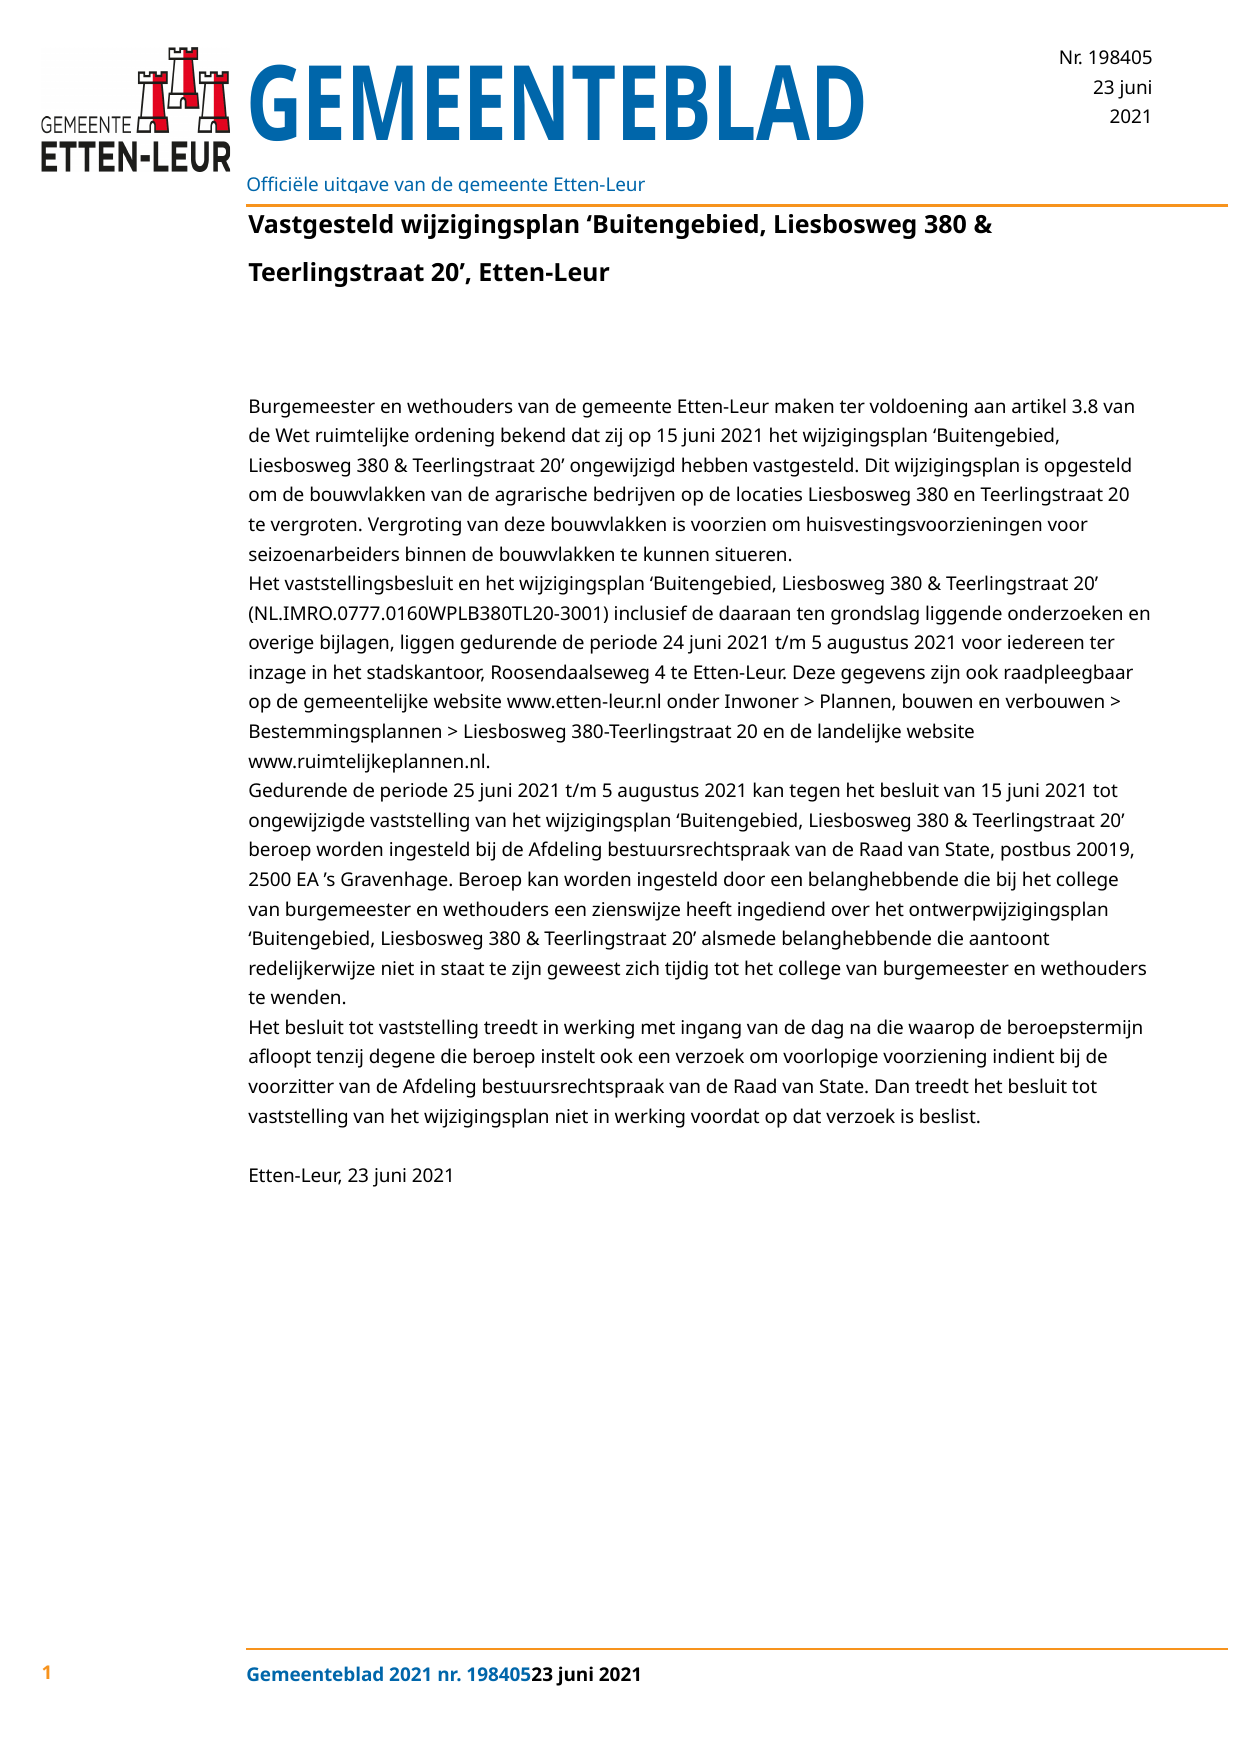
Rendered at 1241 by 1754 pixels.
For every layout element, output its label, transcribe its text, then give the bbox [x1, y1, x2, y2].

text Gedurende de periode 25 juni 2021 t/m 5 augustus 2021 kan tegen het besluit van 15 juni 2021 tot ongewijzigde vaststelling van het wijzigingsplan ‘Buitengebied, Liesbosweg 380 & Teerlingstraat 20’ beroep worden ingesteld bij de Afdeling bestuursrechtspraak van de Raad van State, postbus 20019, 2500 EA ’s Gravenhage. Beroep kan worden ingesteld door een belanghebbende die bij het college van burgemeester en wethouders een zienswijze heeft ingediend over het ontwerpwijzigingsplan ‘Buitengebied, Liesbosweg 380 & Teerlingstraat 20’ alsmede belanghebbende die aantoont redelijkerwijze niet in staat te zijn geweest zich tijdig tot het college van burgemeester en wethouders te wenden. [248, 777, 1152, 1010]
text Etten-Leur, 23 juni 2021 [248, 1162, 1152, 1188]
text Het besluit tot vaststelling treedt in werking met ingang van de dag na die waarop de beroepstermijn afloopt tenzij degene die beroep instelt ook een verzoek om voorlopige voorziening indient bij de voorzitter van de Afdeling bestuursrechtspraak van de Raad van State. Dan treedt het besluit tot vaststelling van het wijzigingsplan niet in werking voordat op dat verzoek is beslist. [248, 1014, 1152, 1129]
text Burgemeester en wethouders van de gemeente Etten-Leur maken ter voldoening aan artikel 3.8 van de Wet ruimtelijke ordening bekend dat zij op 15 juni 2021 het wijzigingsplan ‘Buitengebied, Liesbosweg 380 & Teerlingstraat 20’ ongewijzigd hebben vastgesteld. Dit wijzigingsplan is opgesteld om de bouwvlakken van de agrarische bedrijven op de locaties Liesbosweg 380 en Teerlingstraat 20 te vergroten. Vergroting van deze bouwvlakken is voorzien om huisvestingsvoorzieningen voor seizoenarbeiders binnen de bouwvlakken te kunnen situeren. [248, 393, 1152, 567]
text Het vaststellingsbesluit en het wijzigingsplan ‘Buitengebied, Liesbosweg 380 & Teerlingstraat 20’ (NL.IMRO.0777.0160WPLB380TL20-3001) inclusief de daaraan ten grondslag liggende onderzoeken en overige bijlagen, liggen gedurende de periode 24 juni 2021 t/m 5 augustus 2021 voor iedereen ter inzage in het stadskantoor, Roosendaalseweg 4 te Etten-Leur. Deze gegevens zijn ook raadpleegbaar op de gemeentelijke website www.etten-leur.nl onder Inwoner > Plannen, bouwen en verbouwen > Bestemmingsplannen > Liesbosweg 380-Teerlingstraat 20 en de landelijke website www.ruimtelijkeplannen.nl. [248, 570, 1152, 774]
text Vastgesteld wijzigingsplan ‘Buitengebied, Liesbosweg 380 & Teerlingstraat 20’, Etten-Leur [248, 207, 1152, 288]
picture [41, 47, 231, 172]
